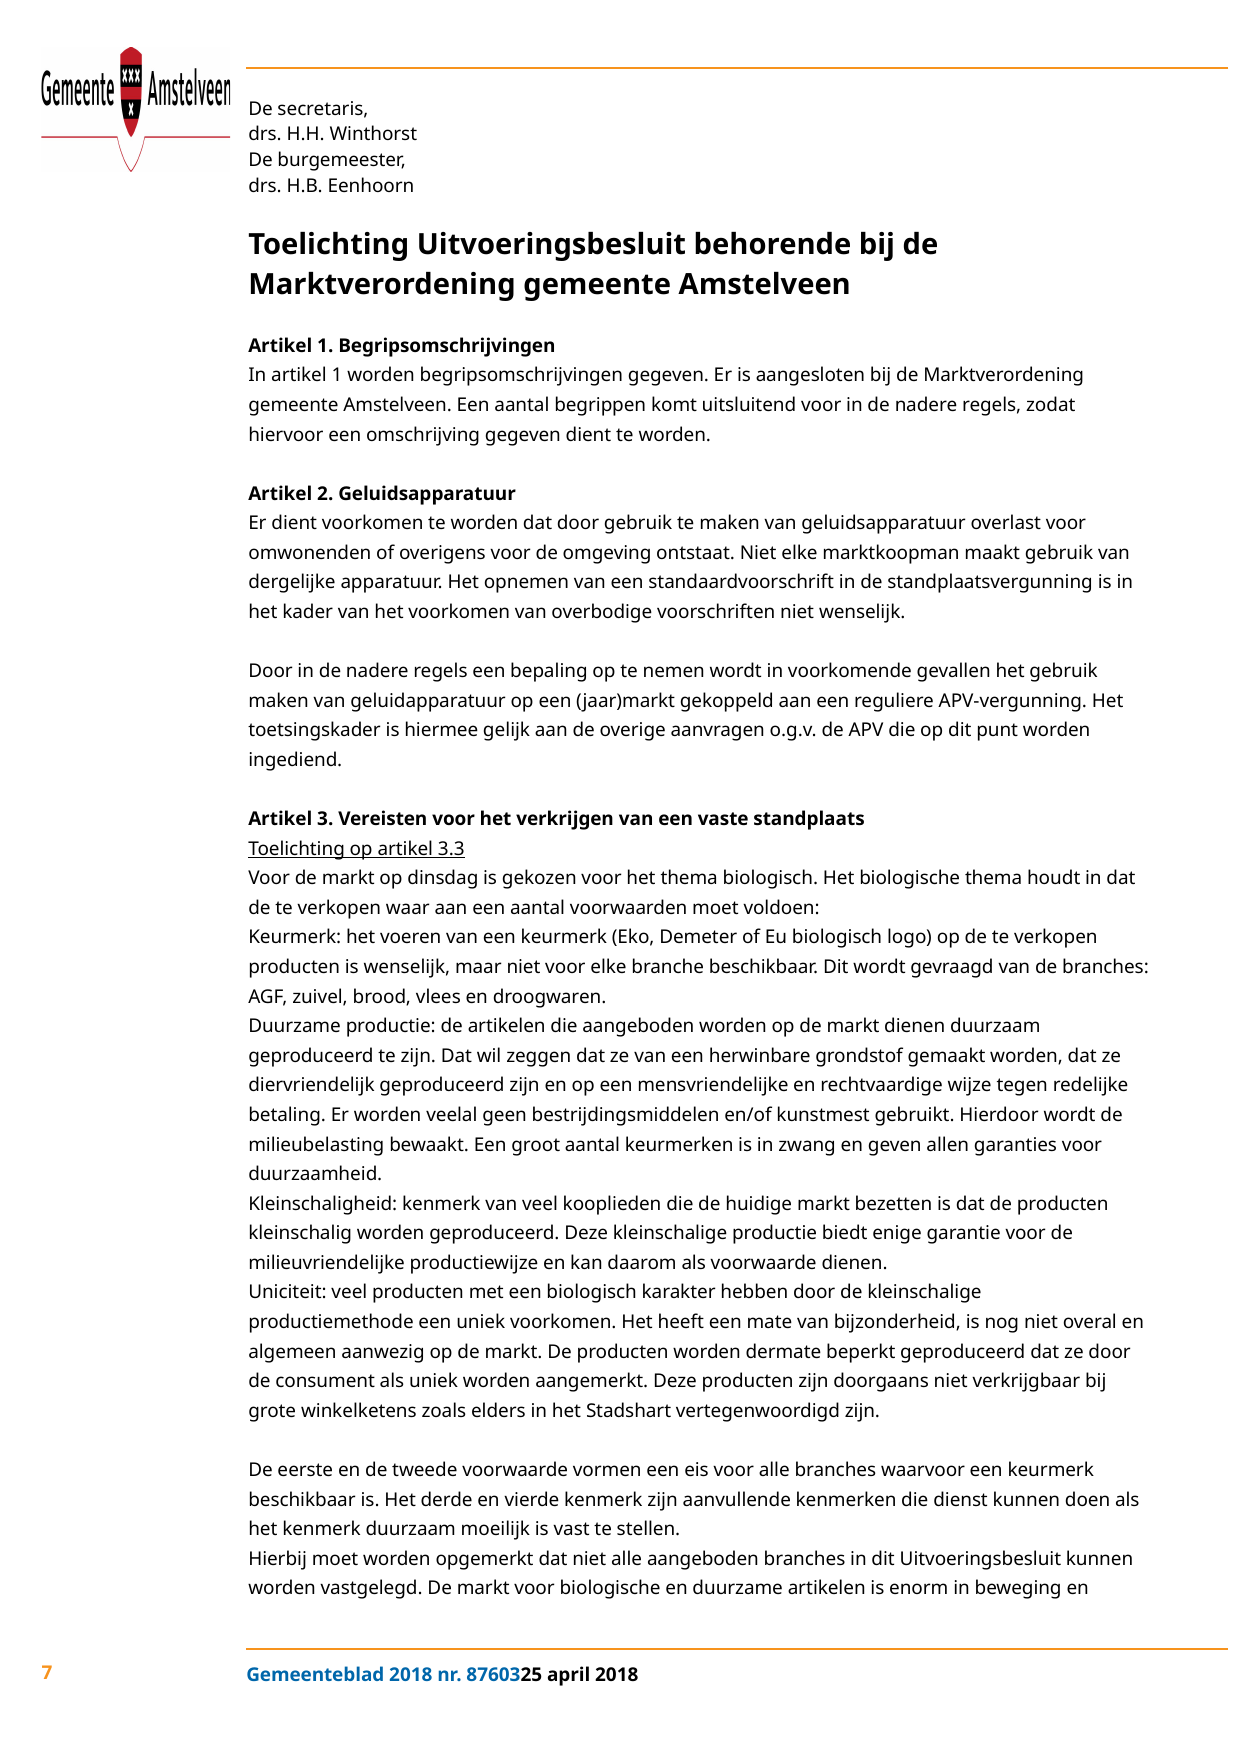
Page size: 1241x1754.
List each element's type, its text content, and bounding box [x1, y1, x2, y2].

text drs. H.B. Eenhoorn [248, 172, 1152, 198]
text Door in de nadere regels een bepaling op te nemen wordt in voorkomende gevallen het gebruik maken van geluidapparatuur op een (jaar)markt gekoppeld aan een reguliere APV-vergunning. Het toetsingskader is hiermee gelijk aan de overige aanvragen o.g.v. de APV die op dit punt worden ingediend. [248, 657, 1152, 772]
text De eerste en de tweede voorwaarde vormen een eis voor alle branches waarvoor een keurmerk beschikbaar is. Het derde en vierde kenmerk zijn aanvullende kenmerken die dienst kunnen doen als het kenmerk duurzaam moeilijk is vast te stellen. [248, 1456, 1152, 1541]
text Uniciteit: veel producten met een biologisch karakter hebben door de kleinschalige productiemethode een uniek voorkomen. Het heeft een mate van bijzonderheid, is nog niet overal en algemeen aanwezig op de markt. De producten worden dermate beperkt geproduceerd dat ze door de consument als uniek worden aangemerkt. Deze producten zijn doorgaans niet verkrijgbaar bij grote winkelketens zoals elders in het Stadshart vertegenwoordigd zijn. [248, 1279, 1152, 1423]
text drs. H.H. Winthorst [248, 121, 1152, 146]
text Keurmerk: het voeren van een keurmerk (Eko, Demeter of Eu biologisch logo) op de te verkopen producten is wenselijk, maar niet voor elke branche beschikbaar. Dit wordt gevraagd van de branches: AGF, zuivel, brood, vlees en droogwaren. [248, 924, 1152, 1008]
text In artikel 1 worden begripsomschrijvingen gegeven. Er is aangesloten bij de Marktverordening gemeente Amstelveen. Een aantal begrippen komt uitsluitend voor in de nadere regels, zodat hiervoor een omschrijving gegeven dient te worden. [248, 362, 1152, 446]
text Toelichting op artikel 3.3 [248, 835, 1152, 861]
text Toelichting Uitvoeringsbesluit behorende bij de Marktverordening gemeente Amstelveen [248, 223, 1152, 303]
text Hierbij moet worden opgemerkt dat niet alle aangeboden branches in dit Uitvoeringsbesluit kunnen worden vastgelegd. De markt voor biologische en duurzame artikelen is enorm in beweging en [248, 1545, 1152, 1600]
text Artikel 1. Begripsomschrijvingen [248, 332, 1152, 358]
text Kleinschaligheid: kenmerk van veel kooplieden die de huidige markt bezetten is dat de producten kleinschalig worden geproduceerd. Deze kleinschalige productie biedt enige garantie voor de milieuvriendelijke productiewijze en kan daarom als voorwaarde dienen. [248, 1190, 1152, 1275]
text Artikel 3. Vereisten voor het verkrijgen van een vaste standplaats [248, 805, 1152, 831]
text De secretaris, [248, 95, 1152, 121]
text Duurzame productie: de artikelen die aangeboden worden op de markt dienen duurzaam geproduceerd te zijn. Dat wil zeggen dat ze van een herwinbare grondstof gemaakt worden, dat ze diervriendelijk geproduceerd zijn en op een mensvriendelijke en rechtvaardige wijze tegen redelijke betaling. Er worden veelal geen bestrijdingsmiddelen en/of kunstmest gebruikt. Hierdoor wordt de milieubelasting bewaakt. Een groot aantal keurmerken is in zwang en geven allen garanties voor duurzaamheid. [248, 1012, 1152, 1186]
text Voor de markt op dinsdag is gekozen voor het thema biologisch. Het biologische thema houdt in dat de te verkopen waar aan een aantal voorwaarden moet voldoen: [248, 864, 1152, 920]
text De burgemeester, [248, 146, 1152, 172]
picture [41, 47, 231, 172]
text Artikel 2. Geluidsapparatuur [248, 480, 1152, 506]
text Er dient voorkomen te worden dat door gebruik te maken van geluidsapparatuur overlast voor omwonenden of overigens voor de omgeving ontstaat. Niet elke marktkoopman maakt gebruik van dergelijke apparatuur. Het opnemen van een standaardvoorschrift in de standplaatsvergunning is in het kader van het voorkomen van overbodige voorschriften niet wenselijk. [248, 509, 1152, 624]
